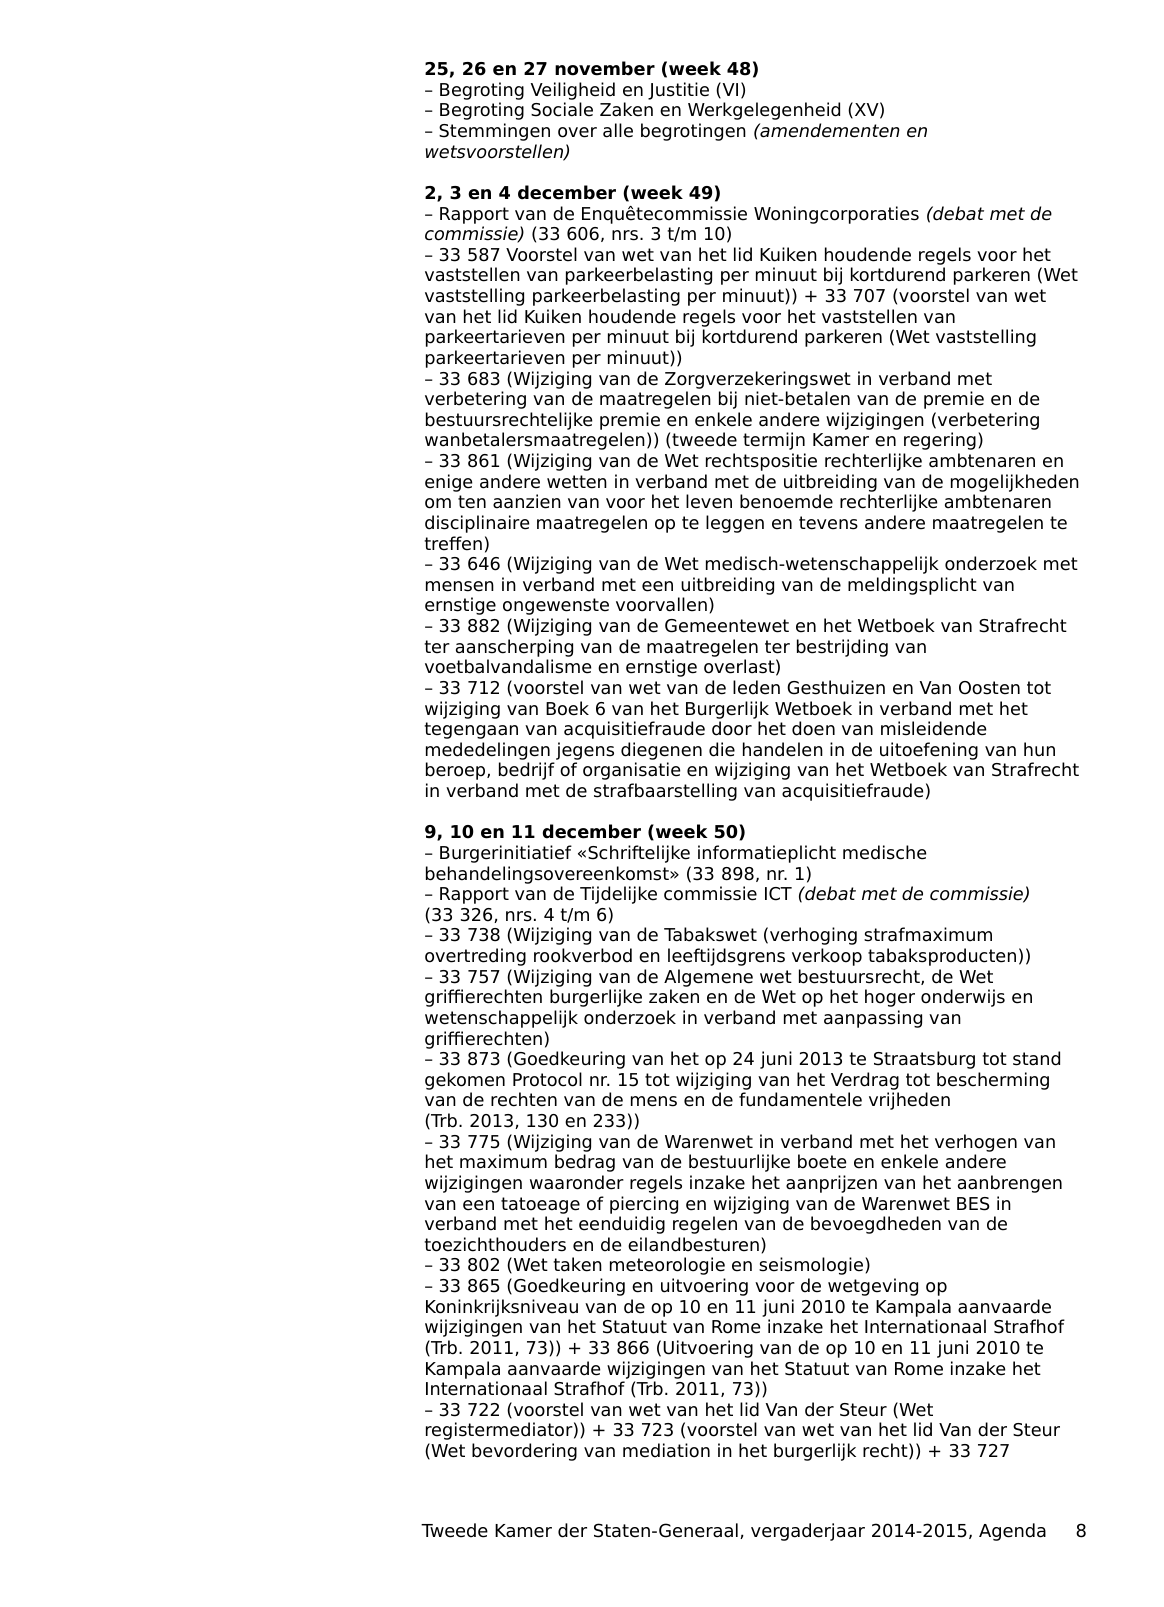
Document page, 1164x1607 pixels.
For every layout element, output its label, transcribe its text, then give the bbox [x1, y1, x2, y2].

table_cell [77, 162, 401, 183]
table_cell [77, 678, 401, 802]
table_cell – Rapport van de Enquêtecommissie Woningcorporaties (debat met de commissie) (33 606, nrs. 3 t/m 10) [418, 204, 1087, 245]
table_cell [77, 925, 401, 967]
table_cell – 33 738 (Wijziging van de Tabakswet (verhoging strafmaximum overtreding rookverbod en leeftijdsgrens verkoop tabaksproducten)) [418, 925, 1087, 967]
table_cell [401, 554, 418, 616]
table_cell 9, 10 en 11 december (week 50) [418, 822, 1087, 843]
table_cell [401, 80, 418, 100]
table_cell [401, 59, 418, 80]
table_cell [401, 100, 418, 121]
table_cell – Stemmingen over alle begrotingen (amendementen en wetsvoorstellen) [418, 121, 1087, 162]
table_cell [77, 245, 401, 368]
table_cell [401, 678, 418, 802]
table_cell – Rapport van de Tijdelijke commissie ICT (debat met de commissie) (33 326, nrs. 4 t/m 6) [418, 884, 1087, 925]
table_cell 25, 26 en 27 november (week 48) [418, 59, 1087, 80]
table_cell – 33 882 (Wijziging van de Gemeentewet en het Wetboek van Strafrecht ter aanscherping van de maatregelen ter bestrijding van voetbalvandalisme en ernstige overlast) [418, 616, 1087, 678]
table_cell [401, 616, 418, 678]
table_cell – 33 757 (Wijziging van de Algemene wet bestuursrecht, de Wet griffierechten burgerlijke zaken en de Wet op het hoger onderwijs en wetenschappelijk onderzoek in verband met aanpassing van griffierechten) [418, 967, 1087, 1049]
table_cell [77, 80, 401, 100]
table_cell [77, 1049, 401, 1132]
table_cell [418, 802, 1087, 822]
table_cell 2, 3 en 4 december (week 49) [418, 183, 1087, 203]
table_cell [77, 1132, 401, 1255]
table_cell [401, 1255, 418, 1276]
table_cell – 33 712 (voorstel van wet van de leden Gesthuizen en Van Oosten tot wijziging van Boek 6 van het Burgerlijk Wetboek in verband met het tegengaan van acquisitiefraude door het doen van misleidende mededelingen jegens diegenen die handelen in de uitoefening van hun beroep, bedrijf of organisatie en wijziging van het Wetboek van Strafrecht in verband met de strafbaarstelling van acquisitiefraude) [418, 678, 1087, 802]
table_cell [77, 616, 401, 678]
table_cell [77, 100, 401, 121]
table_cell [401, 802, 418, 822]
table_cell [401, 204, 418, 245]
table_cell [401, 1276, 418, 1400]
table_cell [401, 843, 418, 884]
table_cell [418, 162, 1087, 183]
table_cell – Burgerinitiatief «Schriftelijke informatieplicht medische behandelingsovereenkomst» (33 898, nr. 1) [418, 843, 1087, 884]
table_cell [401, 183, 418, 203]
table_cell – 33 873 (Goedkeuring van het op 24 juni 2013 te Straatsburg tot stand gekomen Protocol nr. 15 tot wijziging van het Verdrag tot bescherming van de rechten van de mens en de fundamentele vrijheden (Trb. 2013, 130 en 233)) [418, 1049, 1087, 1132]
table_cell [77, 1400, 401, 1462]
table_cell [77, 369, 401, 451]
table_cell [77, 121, 401, 162]
table_cell [401, 121, 418, 162]
table_cell [77, 802, 401, 822]
table_cell [77, 451, 401, 554]
table_cell [401, 245, 418, 368]
table_cell [77, 1255, 401, 1276]
table_cell [401, 369, 418, 451]
table_cell – 33 861 (Wijziging van de Wet rechtspositie rechterlijke ambtenaren en enige andere wetten in verband met de uitbreiding van de mogelijkheden om ten aanzien van voor het leven benoemde rechterlijke ambtenaren disciplinaire maatregelen op te leggen en tevens andere maatregelen te treffen) [418, 451, 1087, 554]
table_cell [77, 822, 401, 843]
table_cell – 33 683 (Wijziging van de Zorgverzekeringswet in verband met verbetering van de maatregelen bij niet-betalen van de premie en de bestuursrechtelijke premie en enkele andere wijzigingen (verbetering wanbetalersmaatregelen)) (tweede termijn Kamer en regering) [418, 369, 1087, 451]
table_cell [401, 1400, 418, 1462]
table_cell [77, 1276, 401, 1400]
table_cell [401, 925, 418, 967]
table_cell [77, 59, 401, 80]
table_cell [401, 967, 418, 1049]
table_cell – Begroting Veiligheid en Justitie (VI) [418, 80, 1087, 100]
table_cell – 33 722 (voorstel van wet van het lid Van der Steur (Wet registermediator)) + 33 723 (voorstel van wet van het lid Van der Steur (Wet bevordering van mediation in het burgerlijk recht)) + 33 727 [418, 1400, 1087, 1462]
table_cell [77, 843, 401, 884]
table_cell – 33 775 (Wijziging van de Warenwet in verband met het verhogen van het maximum bedrag van de bestuurlijke boete en enkele andere wijzigingen waaronder regels inzake het aanprijzen van het aanbrengen van een tatoeage of piercing en wijziging van de Warenwet BES in verband met het eenduidig regelen van de bevoegdheden van de toezichthouders en de eilandbesturen) [418, 1132, 1087, 1255]
table_cell – Begroting Sociale Zaken en Werkgelegenheid (XV) [418, 100, 1087, 121]
table_cell [401, 162, 418, 183]
table_cell [77, 183, 401, 203]
table_cell [401, 884, 418, 925]
table_cell – 33 587 Voorstel van wet van het lid Kuiken houdende regels voor het vaststellen van parkeerbelasting per minuut bij kortdurend parkeren (Wet vaststelling parkeerbelasting per minuut)) + 33 707 (voorstel van wet van het lid Kuiken houdende regels voor het vaststellen van parkeertarieven per minuut bij kortdurend parkeren (Wet vaststelling parkeertarieven per minuut)) [418, 245, 1087, 368]
table_cell [77, 967, 401, 1049]
table_cell [77, 204, 401, 245]
table_cell – 33 865 (Goedkeuring en uitvoering voor de wetgeving op Koninkrijksniveau van de op 10 en 11 juni 2010 te Kampala aanvaarde wijzigingen van het Statuut van Rome inzake het Internationaal Strafhof (Trb. 2011, 73)) + 33 866 (Uitvoering van de op 10 en 11 juni 2010 te Kampala aanvaarde wijzigingen van het Statuut van Rome inzake het Internationaal Strafhof (Trb. 2011, 73)) [418, 1276, 1087, 1400]
table_cell [401, 822, 418, 843]
table_cell [401, 1049, 418, 1132]
table_cell [401, 451, 418, 554]
table_cell – 33 646 (Wijziging van de Wet medisch-wetenschappelijk onderzoek met mensen in verband met een uitbreiding van de meldingsplicht van ernstige ongewenste voorvallen) [418, 554, 1087, 616]
table_cell [77, 884, 401, 925]
table_cell – 33 802 (Wet taken meteorologie en seismologie) [418, 1255, 1087, 1276]
table_cell [401, 1132, 418, 1255]
table_cell [77, 554, 401, 616]
